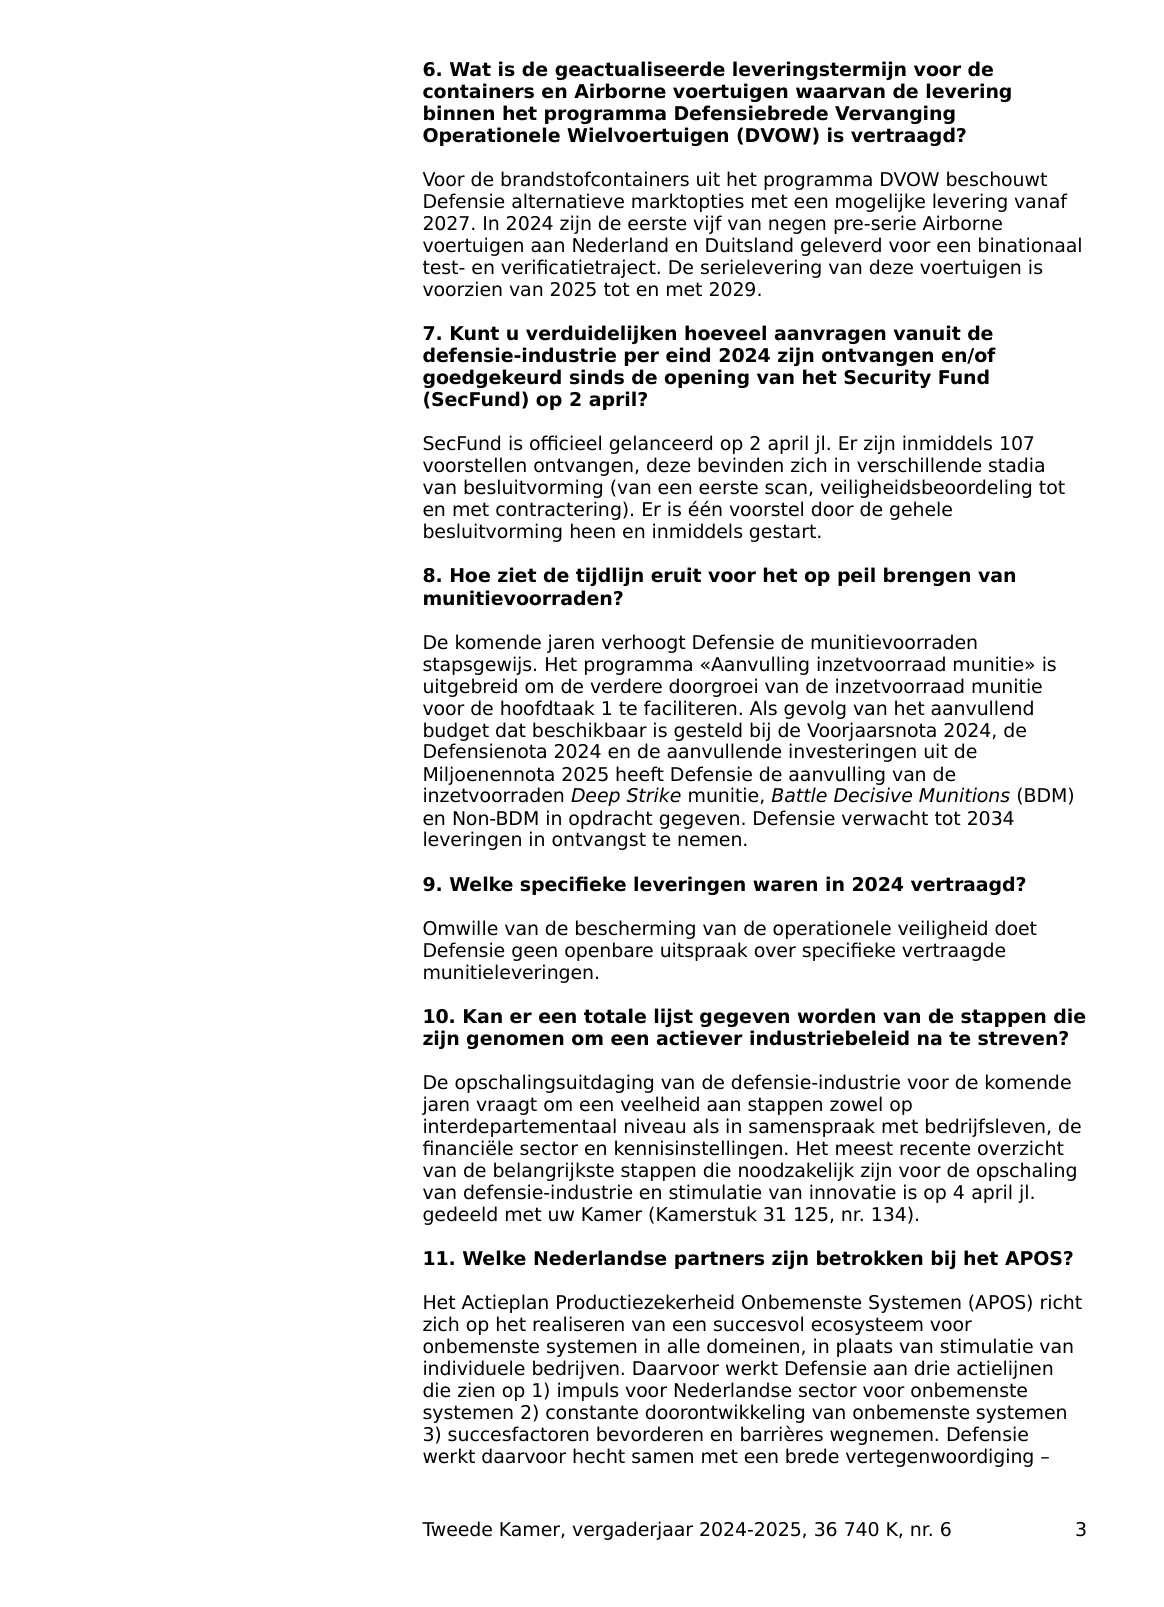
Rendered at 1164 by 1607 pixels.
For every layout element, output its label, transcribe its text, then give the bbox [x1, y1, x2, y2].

text 11. Welke Nederlandse partners zijn betrokken bij het APOS? [422, 1248, 1087, 1270]
text 8. Hoe ziet de tijdlijn eruit voor het op peil brengen van munitievoorraden? [422, 565, 1087, 609]
text 9. Welke specifieke leveringen waren in 2024 vertraagd? [422, 873, 1087, 896]
text 7. Kunt u verduidelijken hoeveel aanvragen vanuit de defensie-industrie per eind 2024 zijn ontvangen en/of goedgekeurd sinds de opening van het Security Fund (SecFund) op 2 april? [422, 323, 1087, 411]
text Voor de brandstofcontainers uit het programma DVOW beschouwt Defensie alternatieve marktopties met een mogelijke levering vanaf 2027. In 2024 zijn de eerste vijf van negen pre-serie Airborne voertuigen aan Nederland en Duitsland geleverd voor een binationaal test- en verificatietraject. De serielevering van deze voertuigen is voorzien van 2025 tot en met 2029. [422, 169, 1087, 301]
text SecFund is officieel gelanceerd op 2 april jl. Er zijn inmiddels 107 voorstellen ontvangen, deze bevinden zich in verschillende stadia van besluitvorming (van een eerste scan, veiligheidsbeoordeling tot en met contractering). Er is één voorstel door de gehele besluitvorming heen en inmiddels gestart. [422, 433, 1087, 543]
text 10. Kan er een totale lijst gegeven worden van de stappen die zijn genomen om een actiever industriebeleid na te streven? [422, 1006, 1087, 1050]
text De komende jaren verhoogt Defensie de munitievoorraden stapsgewijs. Het programma «Aanvulling inzetvoorraad munitie» is uitgebreid om de verdere doorgroei van de inzetvoorraad munitie voor de hoofdtaak 1 te faciliteren. Als gevolg van het aanvullend budget dat beschikbaar is gesteld bij de Voorjaarsnota 2024, de Defensienota 2024 en de aanvullende investeringen uit de Miljoenennota 2025 heeft Defensie de aanvulling van de inzetvoorraden Deep Strike munitie, Battle Decisive Munitions (BDM) en Non-BDM in opdracht gegeven. Defensie verwacht tot 2034 leveringen in ontvangst te nemen. [422, 632, 1087, 851]
text Het Actieplan Productiezekerheid Onbemenste Systemen (APOS) richt zich op het realiseren van een succesvol ecosysteem voor onbemenste systemen in alle domeinen, in plaats van stimulatie van individuele bedrijven. Daarvoor werkt Defensie aan drie actielijnen die zien op 1) impuls voor Nederlandse sector voor onbemenste systemen 2) constante doorontwikkeling van onbemenste systemen 3) succesfactoren bevorderen en barrières wegnemen. Defensie werkt daarvoor hecht samen met een brede vertegenwoordiging – [422, 1292, 1087, 1468]
text Omwille van de bescherming van de operationele veiligheid doet Defensie geen openbare uitspraak over specifieke vertraagde munitieleveringen. [422, 918, 1087, 984]
text 6. Wat is de geactualiseerde leveringstermijn voor de containers en Airborne voertuigen waarvan de levering binnen het programma Defensiebrede Vervanging Operationele Wielvoertuigen (DVOW) is vertraagd? [422, 59, 1087, 147]
text De opschalingsuitdaging van de defensie-industrie voor de komende jaren vraagt om een veelheid aan stappen zowel op interdepartementaal niveau als in samenspraak met bedrijfsleven, de financiële sector en kennisinstellingen. Het meest recente overzicht van de belangrijkste stappen die noodzakelijk zijn voor de opschaling van defensie-industrie en stimulatie van innovatie is op 4 april jl. gedeeld met uw Kamer (Kamerstuk 31 125, nr. 134). [422, 1072, 1087, 1226]
